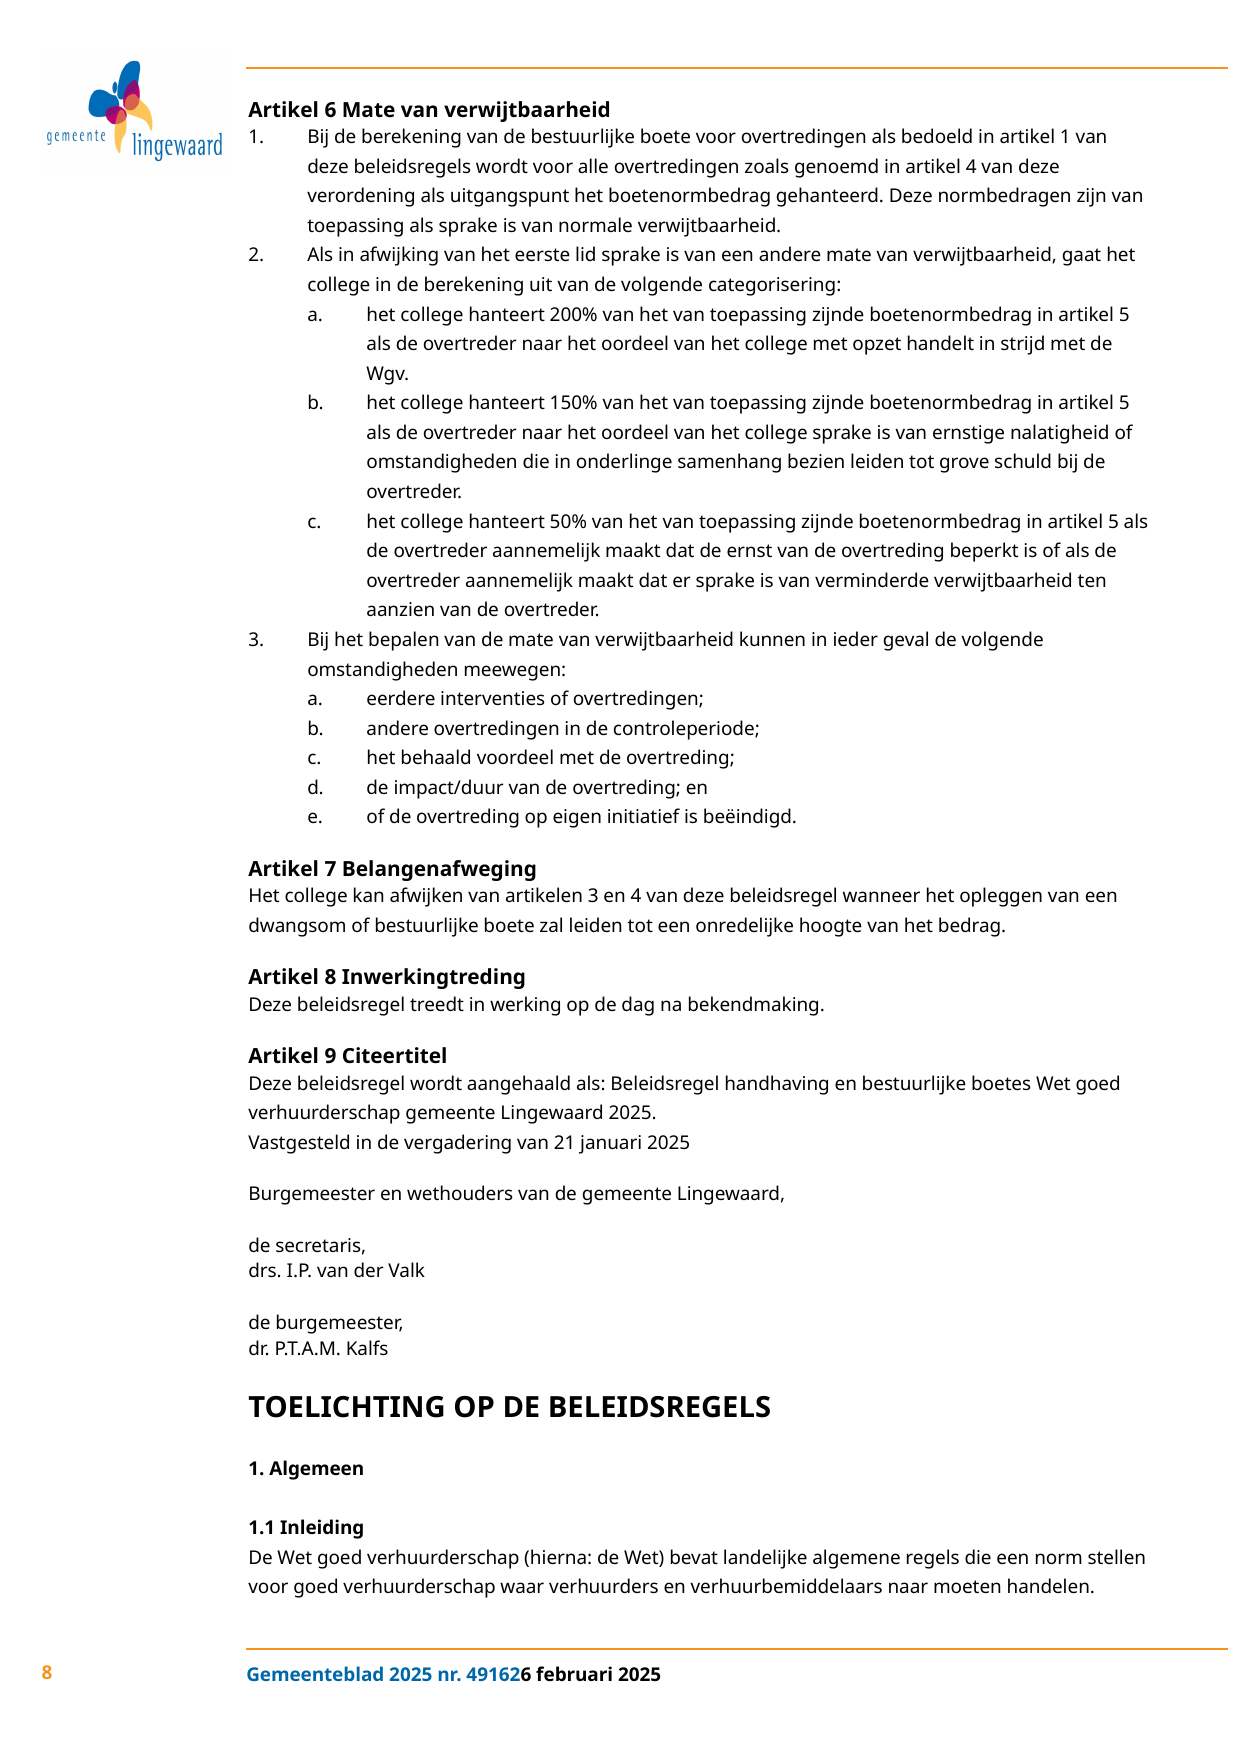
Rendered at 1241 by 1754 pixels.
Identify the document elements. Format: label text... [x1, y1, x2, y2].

text de secretaris, [248, 1232, 1152, 1258]
text Vastgesteld in de vergadering van 21 januari 2025 [248, 1129, 1152, 1155]
list eerdere interventies of overtredingen; [307, 685, 1152, 711]
text Artikel 7 Belangenafweging [248, 854, 1152, 882]
list Bij het bepalen van de mate van verwijtbaarheid kunnen in ieder geval de volgende omstandigheden meewegen: [248, 626, 1152, 681]
text drs. I.P. van der Valk [248, 1258, 1152, 1283]
list de impact/duur van de overtreding; en [307, 774, 1152, 800]
text De Wet goed verhuurderschap (hierna: de Wet) bevat landelijke algemene regels die een norm stellen voor goed verhuurderschap waar verhuurders en verhuurbemiddelaars naar moeten handelen. [248, 1544, 1152, 1599]
text TOELICHTING OP DE BELEIDSREGELS [248, 1386, 1152, 1426]
list Bij de berekening van de bestuurlijke boete voor overtredingen als bedoeld in artikel 1 van deze beleidsregels wordt voor alle overtredingen zoals genoemd in artikel 4 van deze verordening als uitgangspunt het boetenormbedrag gehanteerd. Deze normbedragen zijn van toepassing als sprake is van normale verwijtbaarheid. [248, 123, 1152, 238]
list andere overtredingen in de controleperiode; [307, 715, 1152, 741]
text 1.1 Inleiding [248, 1514, 1152, 1540]
text Het college kan afwijken van artikelen 3 en 4 van deze beleidsregel wanneer het opleggen van een dwangsom of bestuurlijke boete zal leiden tot een onredelijke hoogte van het bedrag. [248, 882, 1152, 938]
text 1. Algemeen [248, 1455, 1152, 1481]
text Artikel 8 Inwerkingtreding [248, 962, 1152, 991]
text Deze beleidsregel wordt aangehaald als: Beleidsregel handhaving en bestuurlijke boetes Wet goed verhuurderschap gemeente Lingewaard 2025. [248, 1070, 1152, 1125]
text Burgemeester en wethouders van de gemeente Lingewaard, [248, 1180, 1152, 1206]
text Deze beleidsregel treedt in werking op de dag na bekendmaking. [248, 991, 1152, 1017]
text Artikel 6 Mate van verwijtbaarheid [248, 95, 1152, 123]
list het college hanteert 150% van het van toepassing zijnde boetenormbedrag in artikel 5 als de overtreder naar het oordeel van het college sprake is van ernstige nalatigheid of omstandigheden die in onderlinge samenhang bezien leiden tot grove schuld bij de overtreder. [307, 389, 1152, 504]
list of de overtreding op eigen initiatief is beëindigd. [307, 804, 1152, 829]
text de burgemeester, [248, 1309, 1152, 1335]
list Als in afwijking van het eerste lid sprake is van een andere mate van verwijtbaarheid, gaat het college in de berekening uit van de volgende categorisering: [248, 242, 1152, 297]
text dr. P.T.A.M. Kalfs [248, 1335, 1152, 1361]
picture [41, 47, 231, 172]
text Artikel 9 Citeertitel [248, 1041, 1152, 1070]
list het college hanteert 50% van het van toepassing zijnde boetenormbedrag in artikel 5 als de overtreder aannemelijk maakt dat de ernst van de overtreding beperkt is of als de overtreder aannemelijk maakt dat er sprake is van verminderde verwijtbaarheid ten aanzien van de overtreder. [307, 508, 1152, 622]
list het behaald voordeel met de overtreding; [307, 744, 1152, 770]
list het college hanteert 200% van het van toepassing zijnde boetenormbedrag in artikel 5 als de overtreder naar het oordeel van het college met opzet handelt in strijd met de Wgv. [307, 301, 1152, 386]
